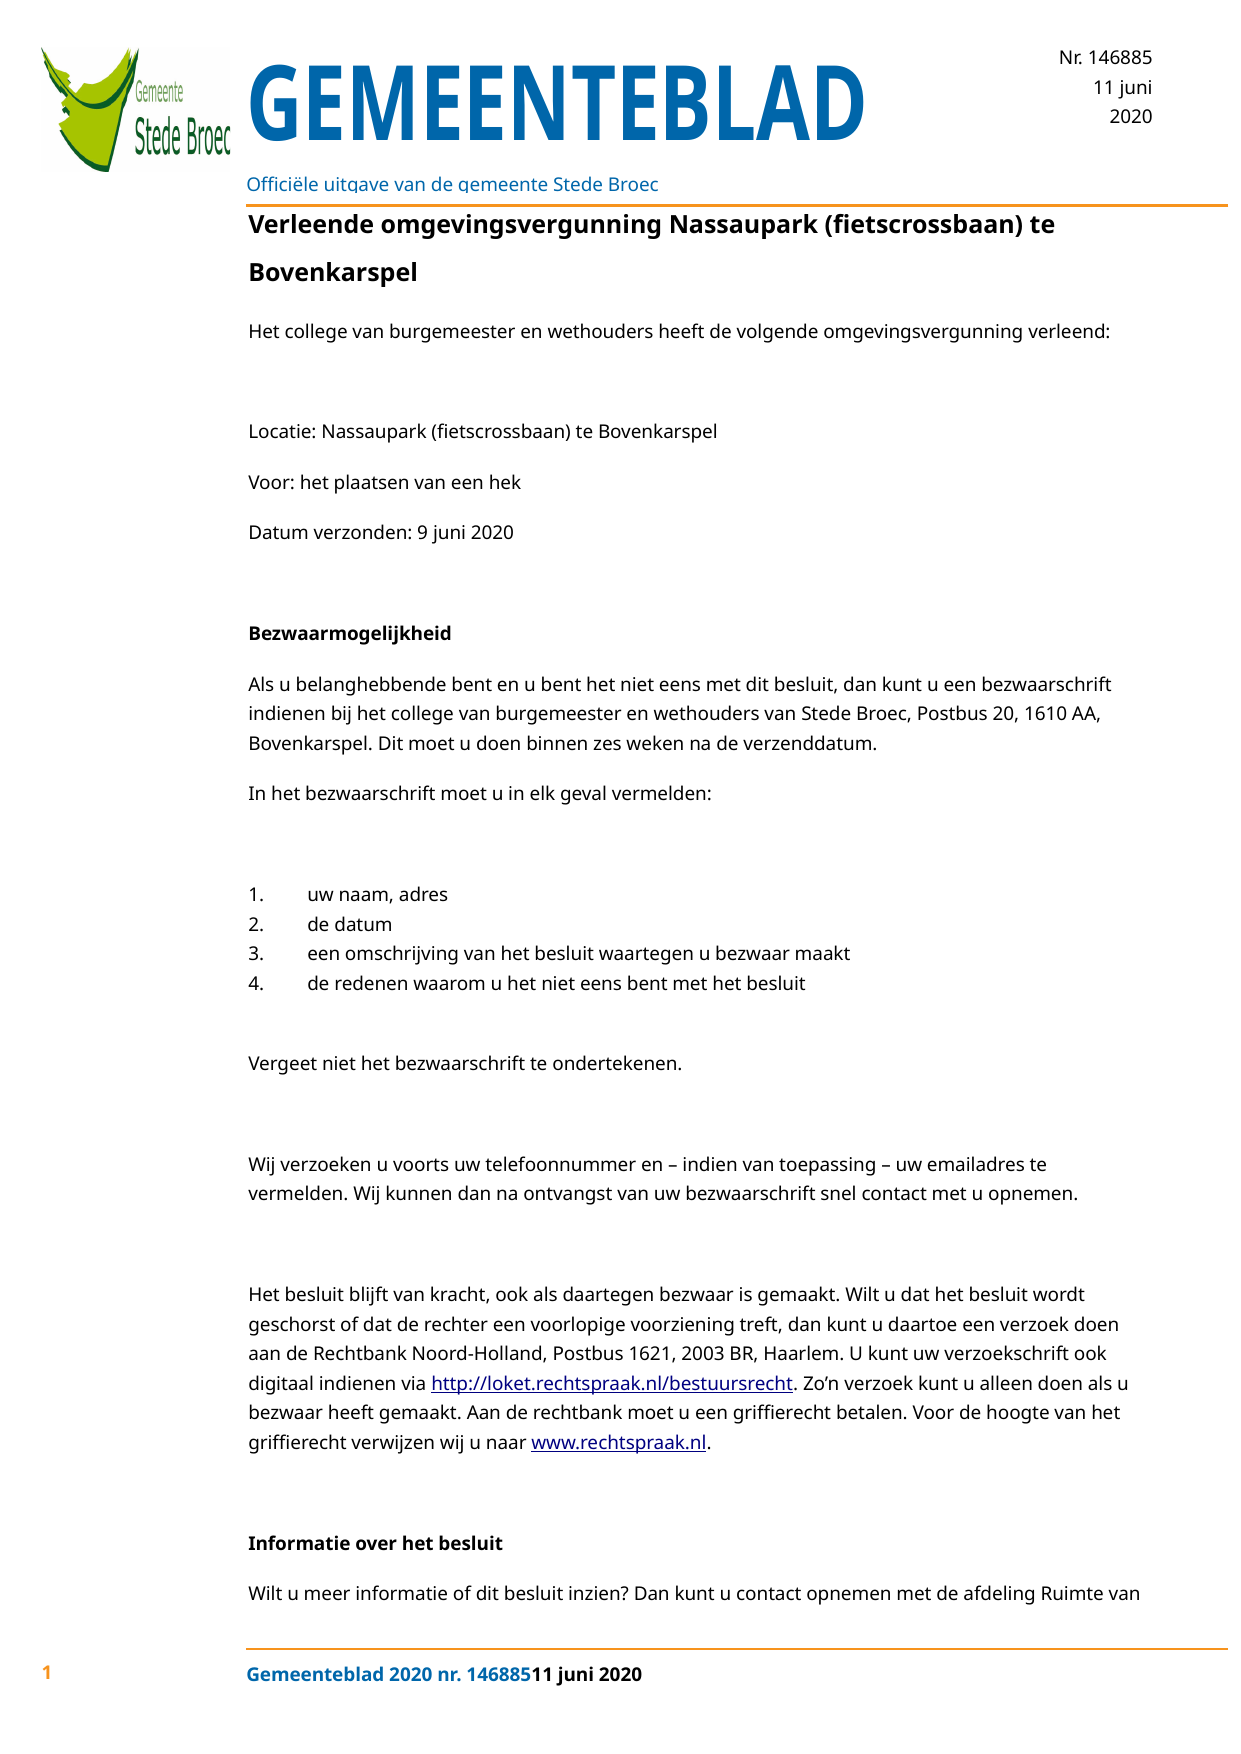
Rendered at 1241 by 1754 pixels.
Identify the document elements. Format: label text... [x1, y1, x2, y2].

text Wilt u meer informatie of dit besluit inzien? Dan kunt u contact opnemen met de afdeling Ruimte van [248, 1580, 1152, 1606]
list de redenen waarom u het niet eens bent met het besluit [248, 970, 1152, 996]
list de datum [248, 911, 1152, 937]
text Voor: het plaatsen van een hek [248, 469, 1152, 495]
text Vergeet niet het bezwaarschrift te ondertekenen. [248, 1050, 1152, 1076]
list uw naam, adres [248, 881, 1152, 907]
text Verleende omgevingsvergunning Nassaupark (fietscrossbaan) te Bovenkarspel [248, 207, 1152, 288]
text Wij verzoeken u voorts uw telefoonnummer en – indien van toepassing – uw emailadres te vermelden. Wij kunnen dan na ontvangst van uw bezwaarschrift snel contact met u opnemen. [248, 1151, 1152, 1206]
text Het college van burgemeester en wethouders heeft de volgende omgevingsvergunning verleend: [248, 318, 1152, 344]
text Locatie: Nassaupark (fietscrossbaan) te Bovenkarspel [248, 419, 1152, 444]
text Het besluit blijft van kracht, ook als daartegen bezwaar is gemaakt. Wilt u dat het besluit wordt geschorst of dat de rechter een voorlopige voorziening treft, dan kunt u daartoe een verzoek doen aan de Rechtbank Noord-Holland, Postbus 1621, 2003 BR, Haarlem. U kunt uw verzoekschrift ook digitaal indienen via http://loket.rechtspraak.nl/bestuursrecht. Zo’n verzoek kunt u alleen doen als u bezwaar heeft gemaakt. Aan de rechtbank moet u een griffierecht betalen. Voor de hoogte van het griffierecht verwijzen wij u naar www.rechtspraak.nl. [248, 1281, 1152, 1455]
text Als u belanghebbende bent en u bent het niet eens met dit besluit, dan kunt u een bezwaarschrift indienen bij het college van burgemeester en wethouders van Stede Broec, Postbus 20, 1610 AA, Bovenkarspel. Dit moet u doen binnen zes weken na de verzenddatum. [248, 671, 1152, 756]
text Bezwaarmogelijkheid [248, 620, 1152, 646]
text Datum verzonden: 9 juni 2020 [248, 519, 1152, 545]
text In het bezwaarschrift moet u in elk geval vermelden: [248, 780, 1152, 806]
list een omschrijving van het besluit waartegen u bezwaar maakt [248, 940, 1152, 966]
picture [41, 47, 231, 172]
text Informatie over het besluit [248, 1530, 1152, 1556]
